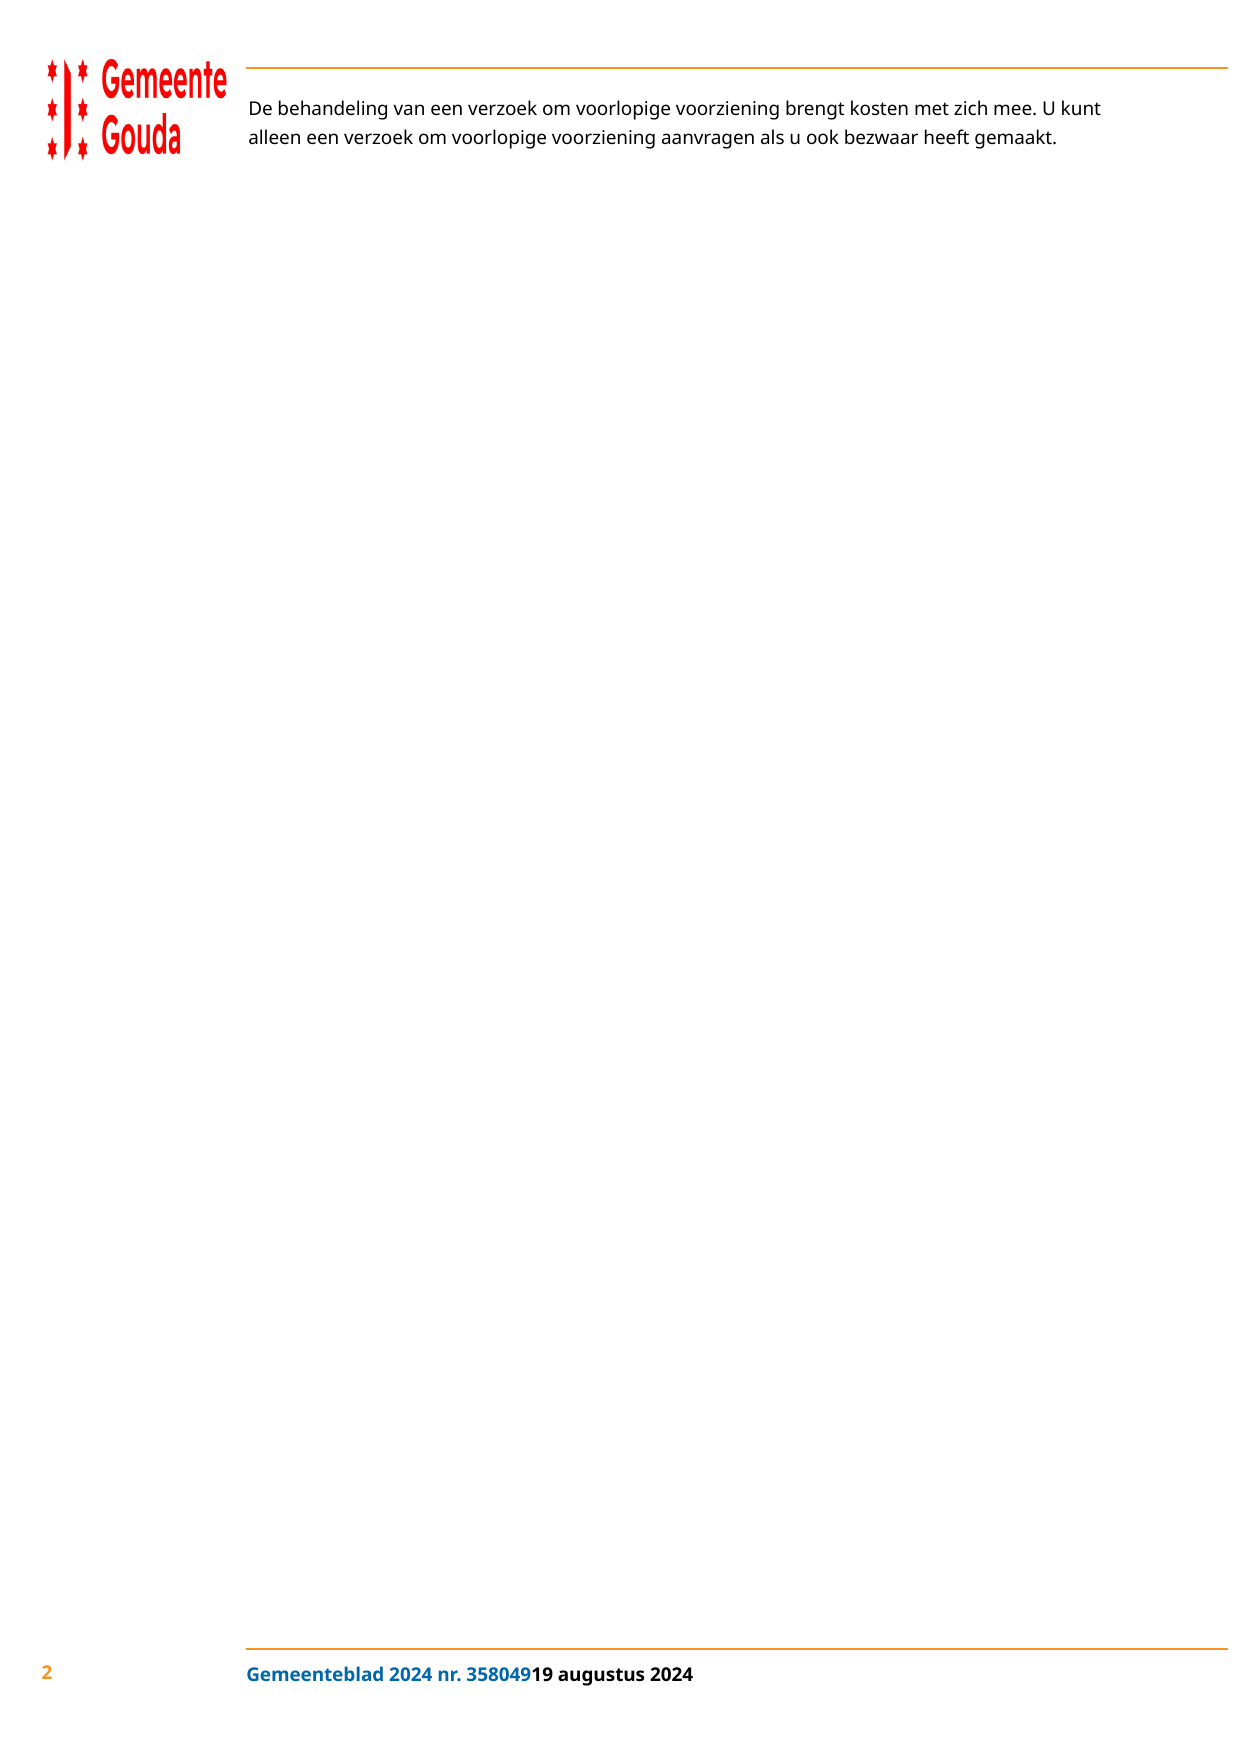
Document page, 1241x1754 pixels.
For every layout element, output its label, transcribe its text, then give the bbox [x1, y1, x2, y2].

picture [41, 47, 231, 172]
text De behandeling van een verzoek om voorlopige voorziening brengt kosten met zich mee. U kunt alleen een verzoek om voorlopige voorziening aanvragen als u ook bezwaar heeft gemaakt. [248, 95, 1152, 150]
